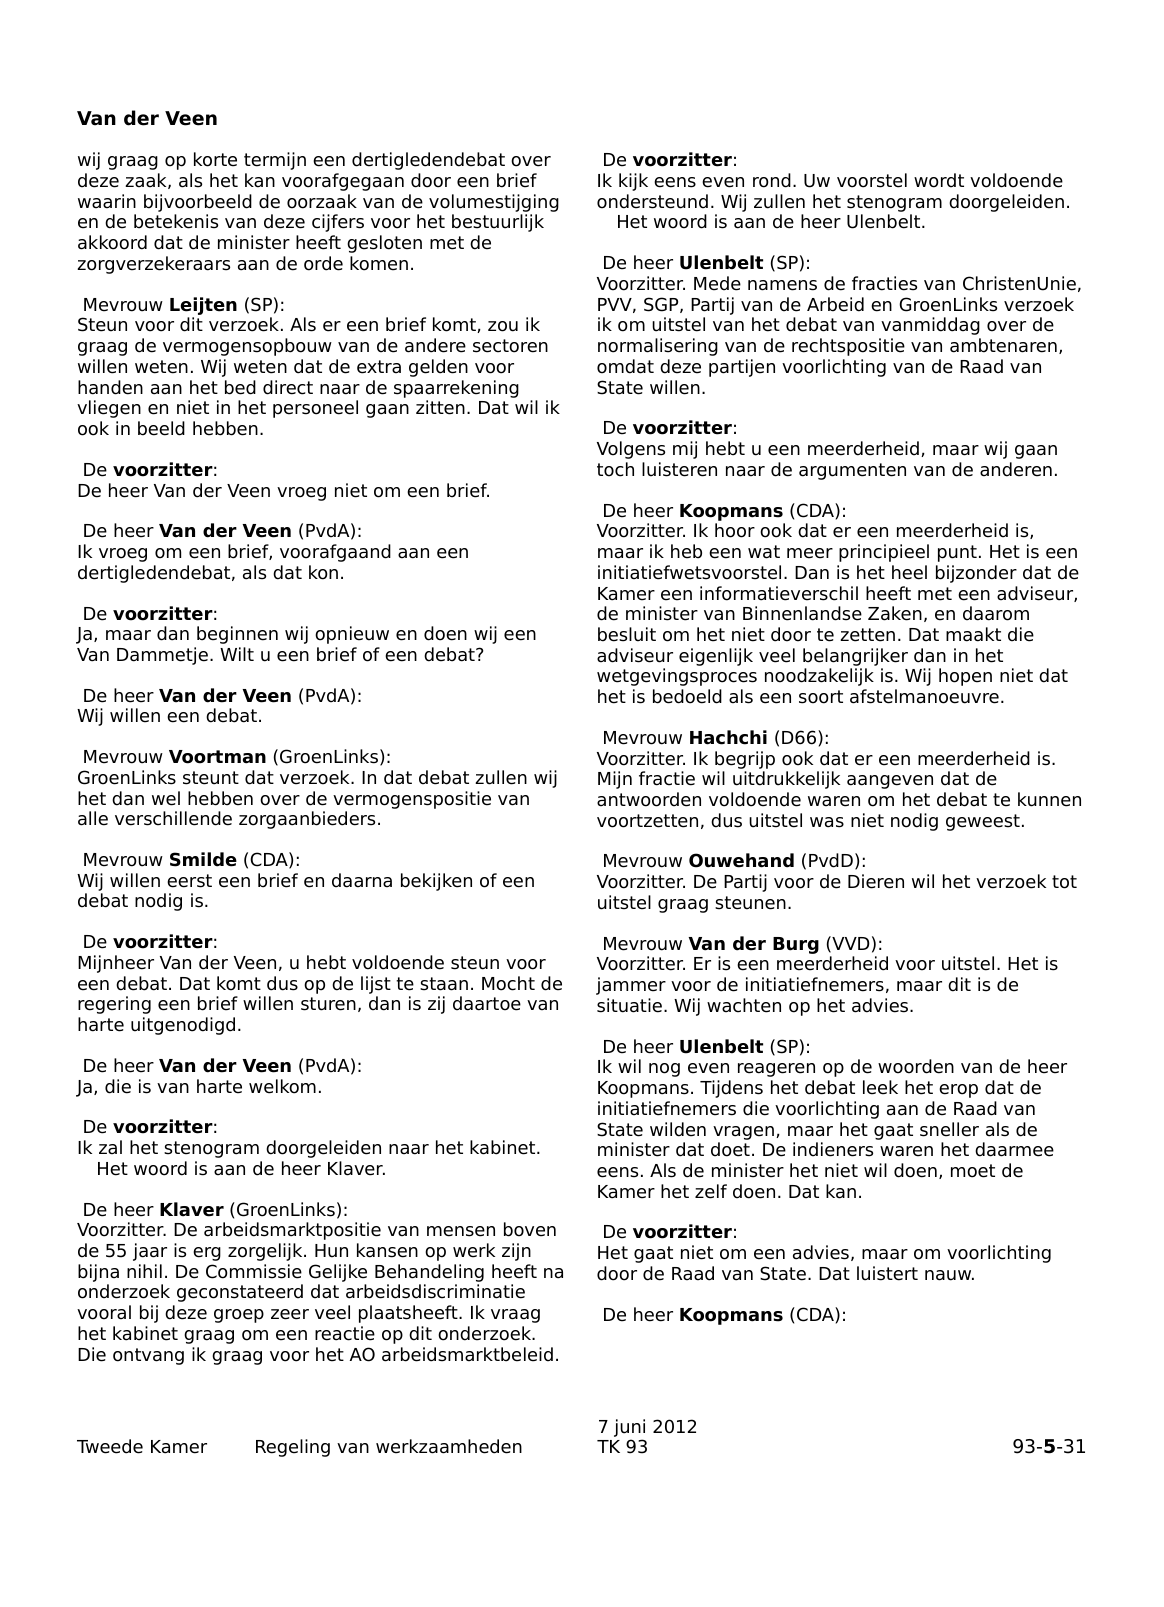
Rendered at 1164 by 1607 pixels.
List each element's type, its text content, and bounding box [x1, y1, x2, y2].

text Het gaat niet om een advies, maar om voorlichting door de Raad van State. Dat luistert nauw. [596, 1243, 1087, 1284]
text Volgens mij hebt u een meerderheid, maar wij gaan toch luisteren naar de argumenten van de anderen. [596, 439, 1087, 480]
text De voorzitter: [596, 1222, 1087, 1243]
text De heer Koopmans (CDA): [596, 500, 1087, 521]
text Ik wil nog even reageren op de woorden van de heer Koopmans. Tijdens het debat leek het erop dat de initiatiefnemers die voorlichting aan de Raad van State wilden vragen, maar het gaat sneller als de minister dat doet. De indieners waren het daarmee eens. Als de minister het niet wil doen, moet de Kamer het zelf doen. Dat kan. [596, 1057, 1087, 1202]
text Het woord is aan de heer Klaver. [77, 1159, 567, 1179]
text De heer Van der Veen vroeg niet om een brief. [77, 480, 567, 501]
text Wij willen eerst een brief en daarna bekijken of een debat nodig is. [77, 871, 567, 912]
text Voorzitter. De arbeidsmarktpositie van mensen boven de 55 jaar is erg zorgelijk. Hun kansen op werk zijn bijna nihil. De Commissie Gelijke Behandeling heeft na onderzoek geconstateerd dat arbeidsdiscriminatie vooral bij deze groep zeer veel plaatsheeft. Ik vraag het kabinet graag om een reactie op dit onderzoek. Die ontvang ik graag voor het AO arbeidsmarktbeleid. [77, 1220, 567, 1365]
text De voorzitter: [77, 603, 567, 624]
text Voorzitter. Ik hoor ook dat er een meerderheid is, maar ik heb een wat meer principieel punt. Het is een initiatiefwetsvoorstel. Dan is het heel bijzonder dat de Kamer een informatieverschil heeft met een adviseur, de minister van Binnenlandse Zaken, en daarom besluit om het niet door te zetten. Dat maakt die adviseur eigenlijk veel belangrijker dan in het wetgevingsproces noodzakelijk is. Wij hopen niet dat het is bedoeld als een soort afstelmanoeuvre. [596, 521, 1087, 708]
text De heer Ulenbelt (SP): [596, 253, 1087, 274]
text De heer Van der Veen (PvdA): [77, 521, 567, 542]
text GroenLinks steunt dat verzoek. In dat debat zullen wij het dan wel hebben over de vermogenspositie van alle verschillende zorgaanbieders. [77, 768, 567, 830]
text De heer Van der Veen (PvdA): [77, 686, 567, 706]
text Wij willen een debat. [77, 706, 567, 727]
text Ik vroeg om een brief, voorafgaand aan een dertigledendebat, als dat kon. [77, 542, 567, 583]
text Mevrouw Smilde (CDA): [77, 850, 567, 871]
text De heer Ulenbelt (SP): [596, 1036, 1087, 1057]
text Voorzitter. Mede namens de fracties van ChristenUnie, PVV, SGP, Partij van de Arbeid en GroenLinks verzoek ik om uitstel van het debat van vanmiddag over de normalisering van de rechtspositie van ambtenaren, omdat deze partijen voorlichting van de Raad van State willen. [596, 274, 1087, 398]
text Voorzitter. Ik begrijp ook dat er een meerderheid is. Mijn fractie wil uitdrukkelijk aangeven dat de antwoorden voldoende waren om het debat te kunnen voortzetten, dus uitstel was niet nodig geweest. [596, 748, 1087, 831]
text De voorzitter: [77, 1117, 567, 1138]
text Ik kijk eens even rond. Uw voorstel wordt voldoende ondersteund. Wij zullen het stenogram doorgeleiden. [596, 171, 1087, 212]
text Voorzitter. De Partij voor de Dieren wil het verzoek tot uitstel graag steunen. [596, 872, 1087, 913]
text wij graag op korte termijn een dertigledendebat over deze zaak, als het kan voorafgegaan door een brief waarin bijvoorbeeld de oorzaak van de volumestijging en de betekenis van deze cijfers voor het bestuurlijk akkoord dat de minister heeft gesloten met de zorgverzekeraars aan de orde komen. [77, 150, 567, 274]
text De voorzitter: [596, 150, 1087, 171]
text Mevrouw Leijten (SP): [77, 294, 567, 315]
text Mevrouw Voortman (GroenLinks): [77, 747, 567, 768]
text De voorzitter: [77, 460, 567, 480]
text De heer Klaver (GroenLinks): [77, 1199, 567, 1220]
text Mevrouw Ouwehand (PvdD): [596, 851, 1087, 872]
text Voorzitter. Er is een meerderheid voor uitstel. Het is jammer voor de initiatiefnemers, maar dit is de situatie. Wij wachten op het advies. [596, 954, 1087, 1016]
text Steun voor dit verzoek. Als er een brief komt, zou ik graag de vermogensopbouw van de andere sectoren willen weten. Wij weten dat de extra gelden voor handen aan het bed direct naar de spaarrekening vliegen en niet in het personeel gaan zitten. Dat wil ik ook in beeld hebben. [77, 315, 567, 440]
text Ik zal het stenogram doorgeleiden naar het kabinet. [77, 1138, 567, 1159]
text Mijnheer Van der Veen, u hebt voldoende steun voor een debat. Dat komt dus op de lijst te staan. Mocht de regering een brief willen sturen, dan is zij daartoe van harte uitgenodigd. [77, 953, 567, 1036]
text De voorzitter: [596, 418, 1087, 439]
text De voorzitter: [77, 932, 567, 953]
text Ja, die is van harte welkom. [77, 1076, 567, 1097]
text De heer Van der Veen (PvdA): [77, 1056, 567, 1076]
text Het woord is aan de heer Ulenbelt. [596, 212, 1087, 233]
text Ja, maar dan beginnen wij opnieuw en doen wij een Van Dammetje. Wilt u een brief of een debat? [77, 624, 567, 666]
text Mevrouw Van der Burg (VVD): [596, 933, 1087, 954]
text De heer Koopmans (CDA): [596, 1304, 1087, 1325]
text Mevrouw Hachchi (D66): [596, 728, 1087, 748]
